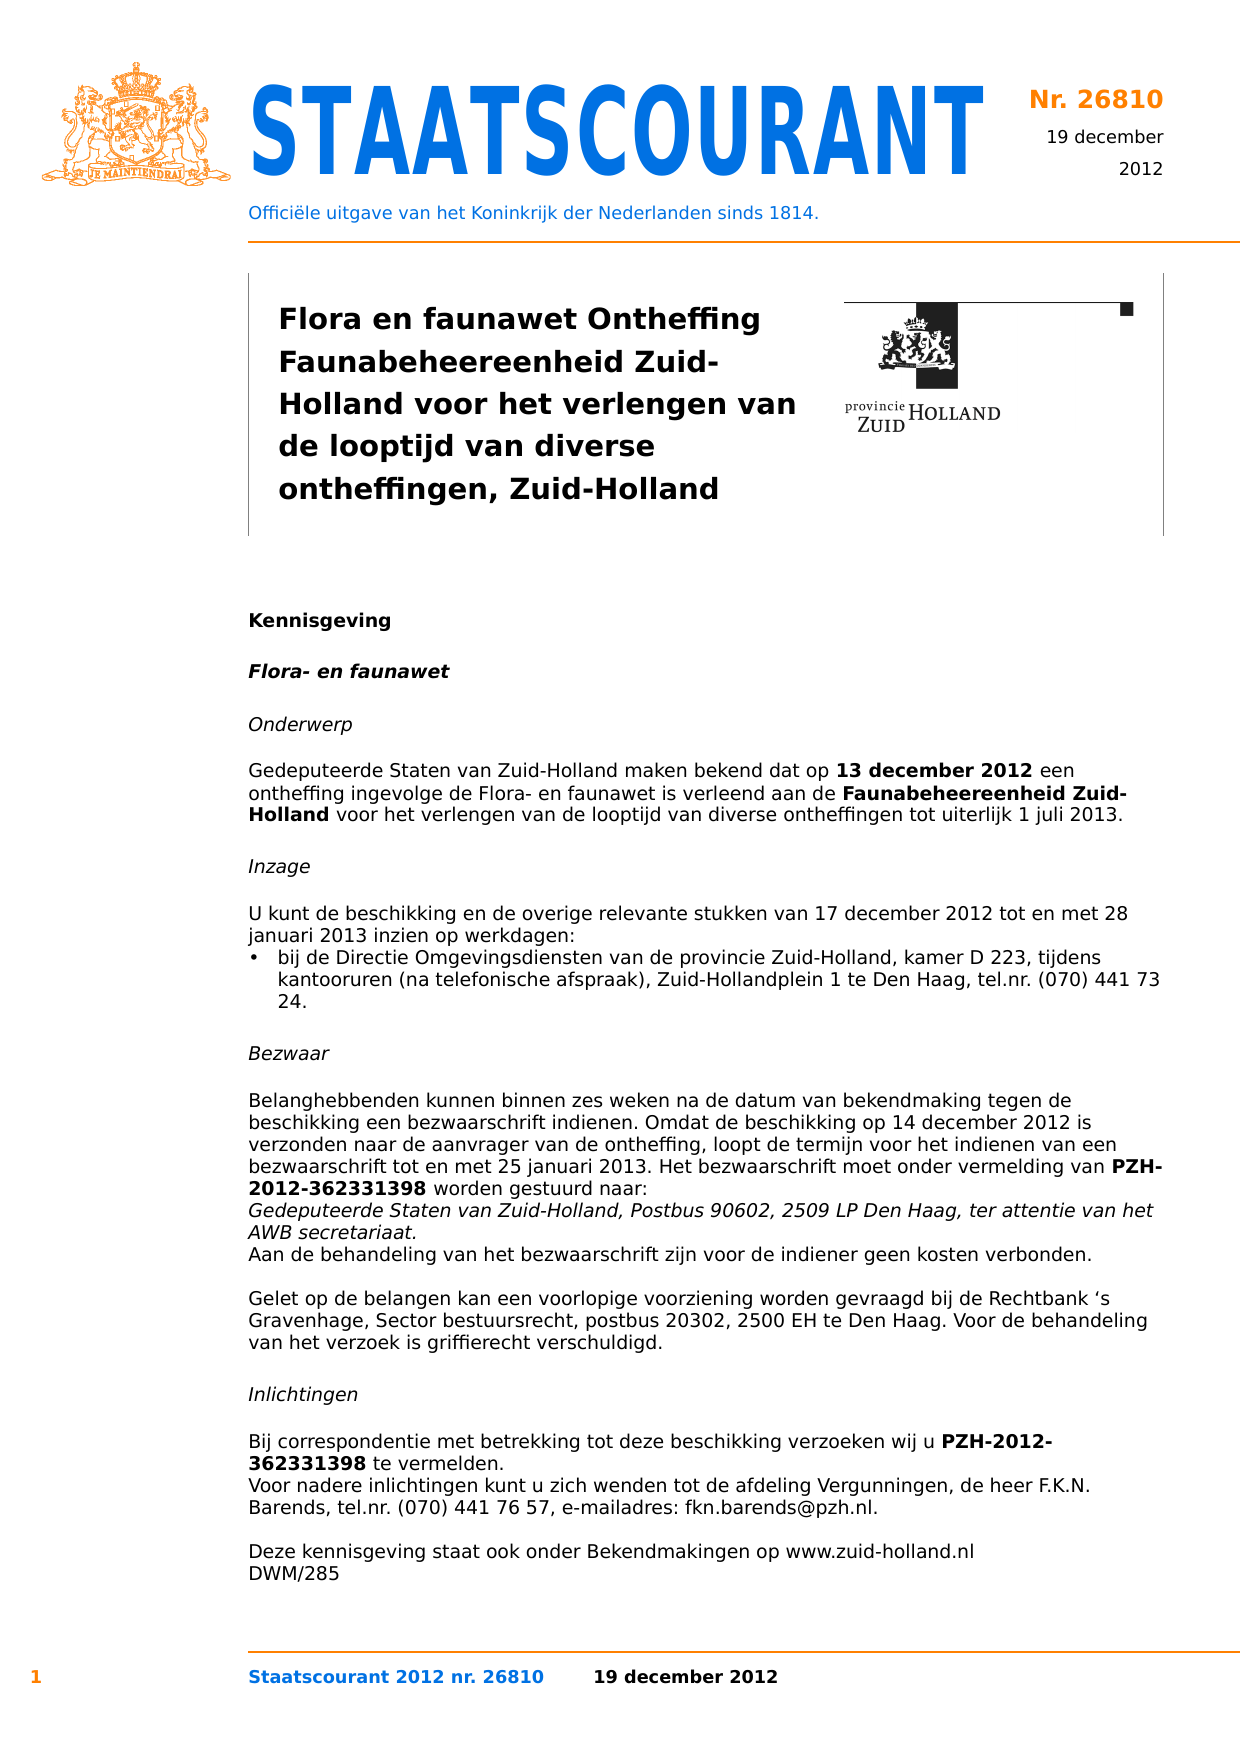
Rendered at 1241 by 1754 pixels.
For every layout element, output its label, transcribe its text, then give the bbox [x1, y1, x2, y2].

table_cell 2012 [998, 153, 1240, 203]
table_header [25, 62, 248, 241]
table_header Nr. 26810 [998, 62, 1240, 121]
subtitle Flora- en faunawet [248, 661, 1163, 683]
text Voor nadere inlichtingen kunt u zich wenden tot de afdeling Vergunningen, de heer F.K.N. Barends, tel.nr. (070) 441 76 57, e-mailadres: fkn.barends@pzh.nl. [248, 1475, 1163, 1519]
text Belanghebbenden kunnen binnen zes weken na de datum van bekendmaking tegen de beschikking een bezwaarschrift indienen. Omdat de beschikking op 14 december 2012 is verzonden naar de aanvrager van de ontheffing, loopt de termijn voor het indienen van een bezwaarschrift tot en met 25 januari 2013. Het bezwaarschrift moet onder vermelding van PZH-2012-362331398 worden gestuurd naar: [248, 1090, 1163, 1200]
text U kunt de beschikking en de overige relevante stukken van 17 december 2012 tot en met 28 januari 2013 inzien op werkdagen: [248, 903, 1163, 947]
subtitle Onderwerp [248, 713, 1163, 735]
picture [844, 302, 1134, 433]
text Bij correspondentie met betrekking tot deze beschikking verzoeken wij u PZH-2012-362331398 te vermelden. [248, 1431, 1163, 1475]
subtitle Kennisgeving [248, 609, 1163, 631]
text Gedeputeerde Staten van Zuid-Holland, Postbus 90602, 2509 LP Den Haag, ter attentie van het AWB secretariaat. [248, 1200, 1163, 1244]
picture [41, 62, 231, 186]
text Deze kennisgeving staat ook onder Bekendmakingen op www.zuid-holland.nl [248, 1541, 1163, 1563]
text DWM/285 [248, 1563, 1163, 1584]
table_header STAATSCOURANT [248, 62, 998, 203]
text Gedeputeerde Staten van Zuid-Holland maken bekend dat op 13 december 2012 een ontheffing ingevolge de Flora- en faunawet is verleend aan de Faunabeheereenheid Zuid-Holland voor het verlengen van de looptijd van diverse ontheffingen tot uiterlijk 1 juli 2013. [248, 760, 1163, 826]
subtitle Bezwaar [248, 1043, 1163, 1065]
subtitle Inlichtingen [248, 1384, 1163, 1406]
subtitle Flora en faunawet Ontheffing Faunabeheereenheid Zuid-Holland voor het verlengen van de looptijd van diverse ontheffingen, Zuid-Holland [249, 273, 1163, 536]
table_cell Officiële uitgave van het Koninkrijk der Nederlanden sinds 1814. [248, 203, 1240, 241]
text Aan de behandeling van het bezwaarschrift zijn voor de indiener geen kosten verbonden. [248, 1244, 1163, 1266]
subtitle Inzage [248, 856, 1163, 878]
text Gelet op de belangen kan een voorlopige voorziening worden gevraagd bij de Rechtbank ‘s Gravenhage, Sector bestuursrecht, postbus 20302, 2500 EH te Den Haag. Voor de behandeling van het verzoek is griffierecht verschuldigd. [248, 1288, 1163, 1354]
table_cell 19 december [998, 121, 1240, 153]
text • bij de Directie Omgevingsdiensten van de provincie Zuid-Holland, kamer D 223, tijdens kantooruren (na telefonische afspraak), Zuid-Hollandplein 1 te Den Haag, tel.nr. (070) 441 73 24. [248, 947, 1163, 1013]
